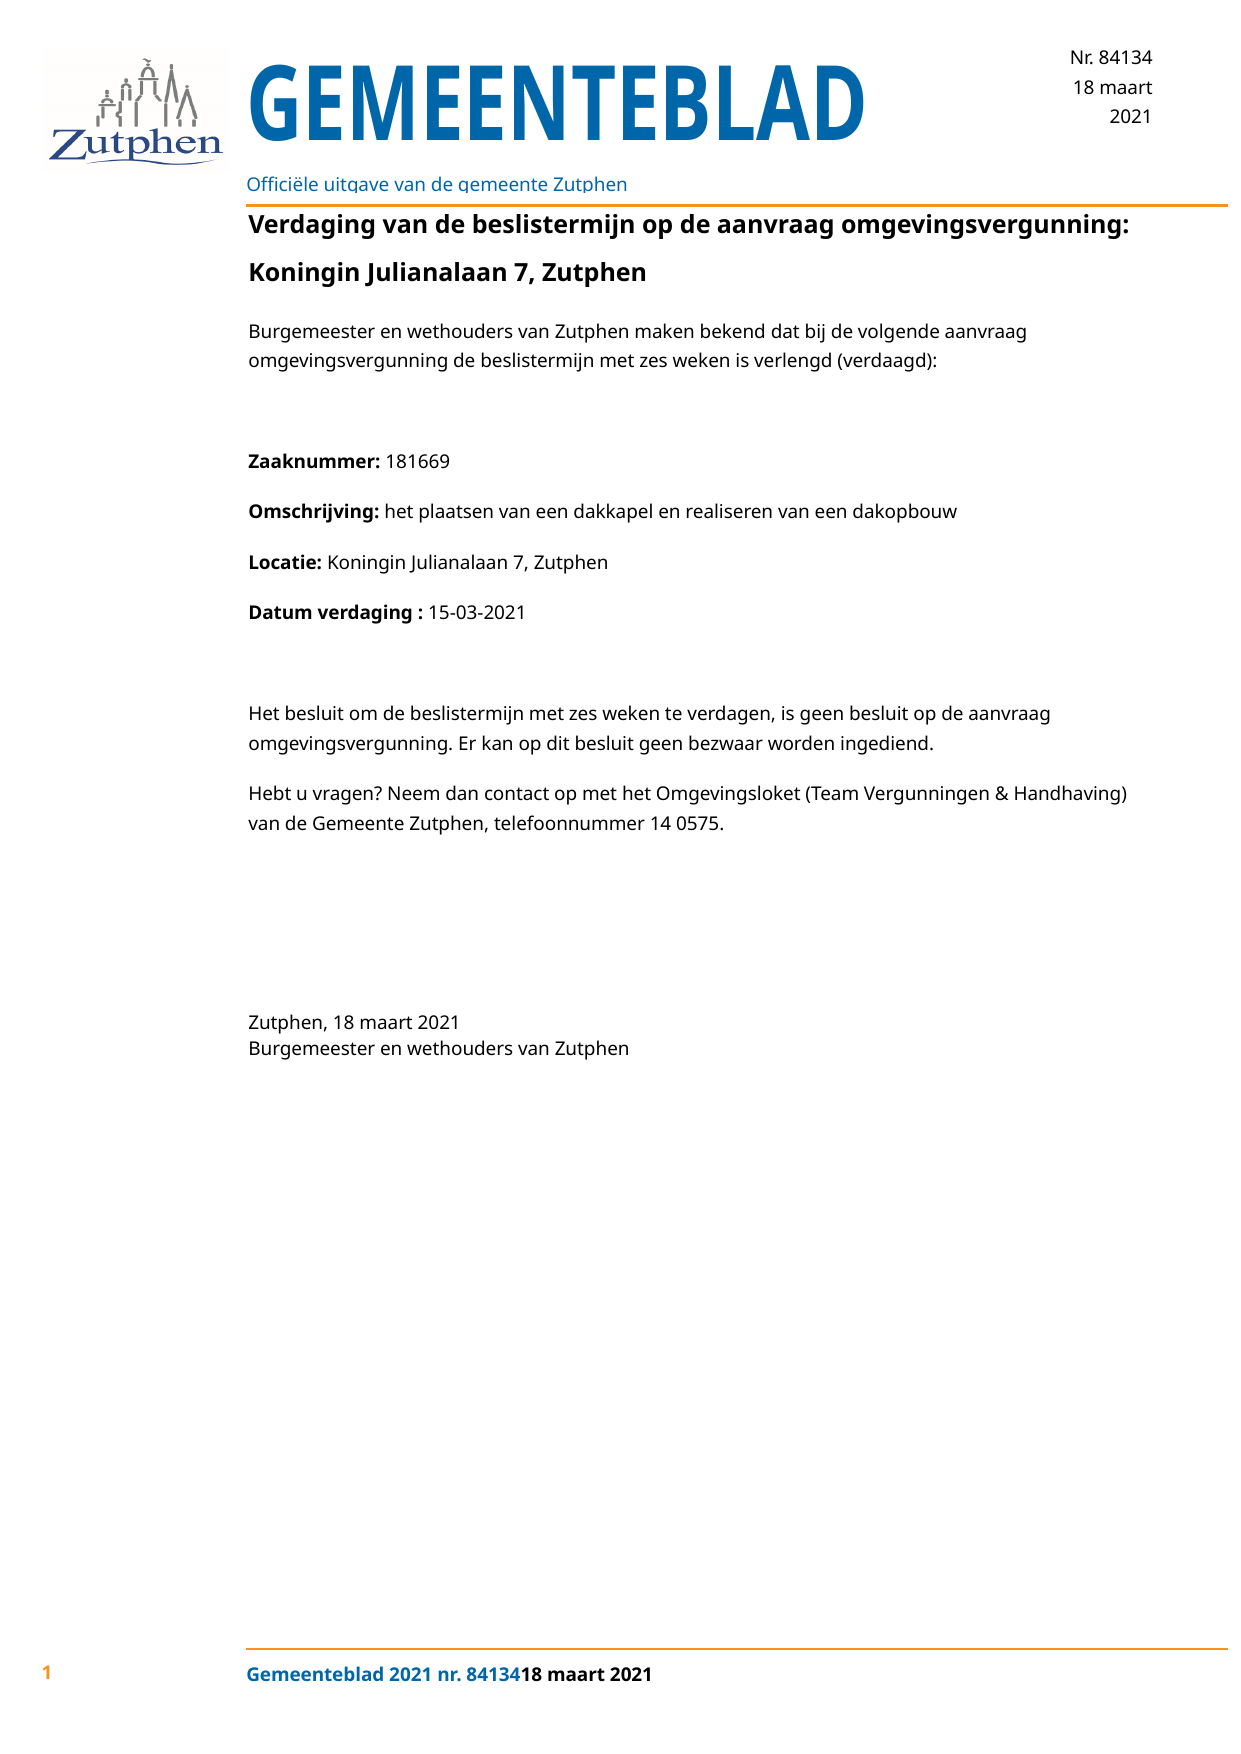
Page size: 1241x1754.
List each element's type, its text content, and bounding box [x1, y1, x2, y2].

text Hebt u vragen? Neem dan contact op met het Omgevingsloket (Team Vergunningen & Handhaving) van de Gemeente Zutphen, telefoonnummer 14 0575. [248, 780, 1152, 836]
text Omschrijving: het plaatsen van een dakkapel en realiseren van een dakopbouw [248, 499, 1152, 524]
text Datum verdaging : 15-03-2021 [248, 599, 1152, 625]
text Verdaging van de beslistermijn op de aanvraag omgevingsvergunning: Koningin Julianalaan 7, Zutphen [248, 207, 1152, 288]
text Zaaknummer: 181669 [248, 448, 1152, 474]
text Burgemeester en wethouders van Zutphen [248, 1035, 1152, 1061]
text Burgemeester en wethouders van Zutphen maken bekend dat bij de volgende aanvraag omgevingsvergunning de beslistermijn met zes weken is verlengd (verdaagd): [248, 318, 1152, 373]
text Het besluit om de beslistermijn met zes weken te verdagen, is geen besluit op de aanvraag omgevingsvergunning. Er kan op dit besluit geen bezwaar worden ingediend. [248, 700, 1152, 756]
text Zutphen, 18 maart 2021 [248, 1009, 1152, 1035]
text Locatie: Koningin Julianalaan 7, Zutphen [248, 549, 1152, 575]
picture [41, 47, 231, 172]
